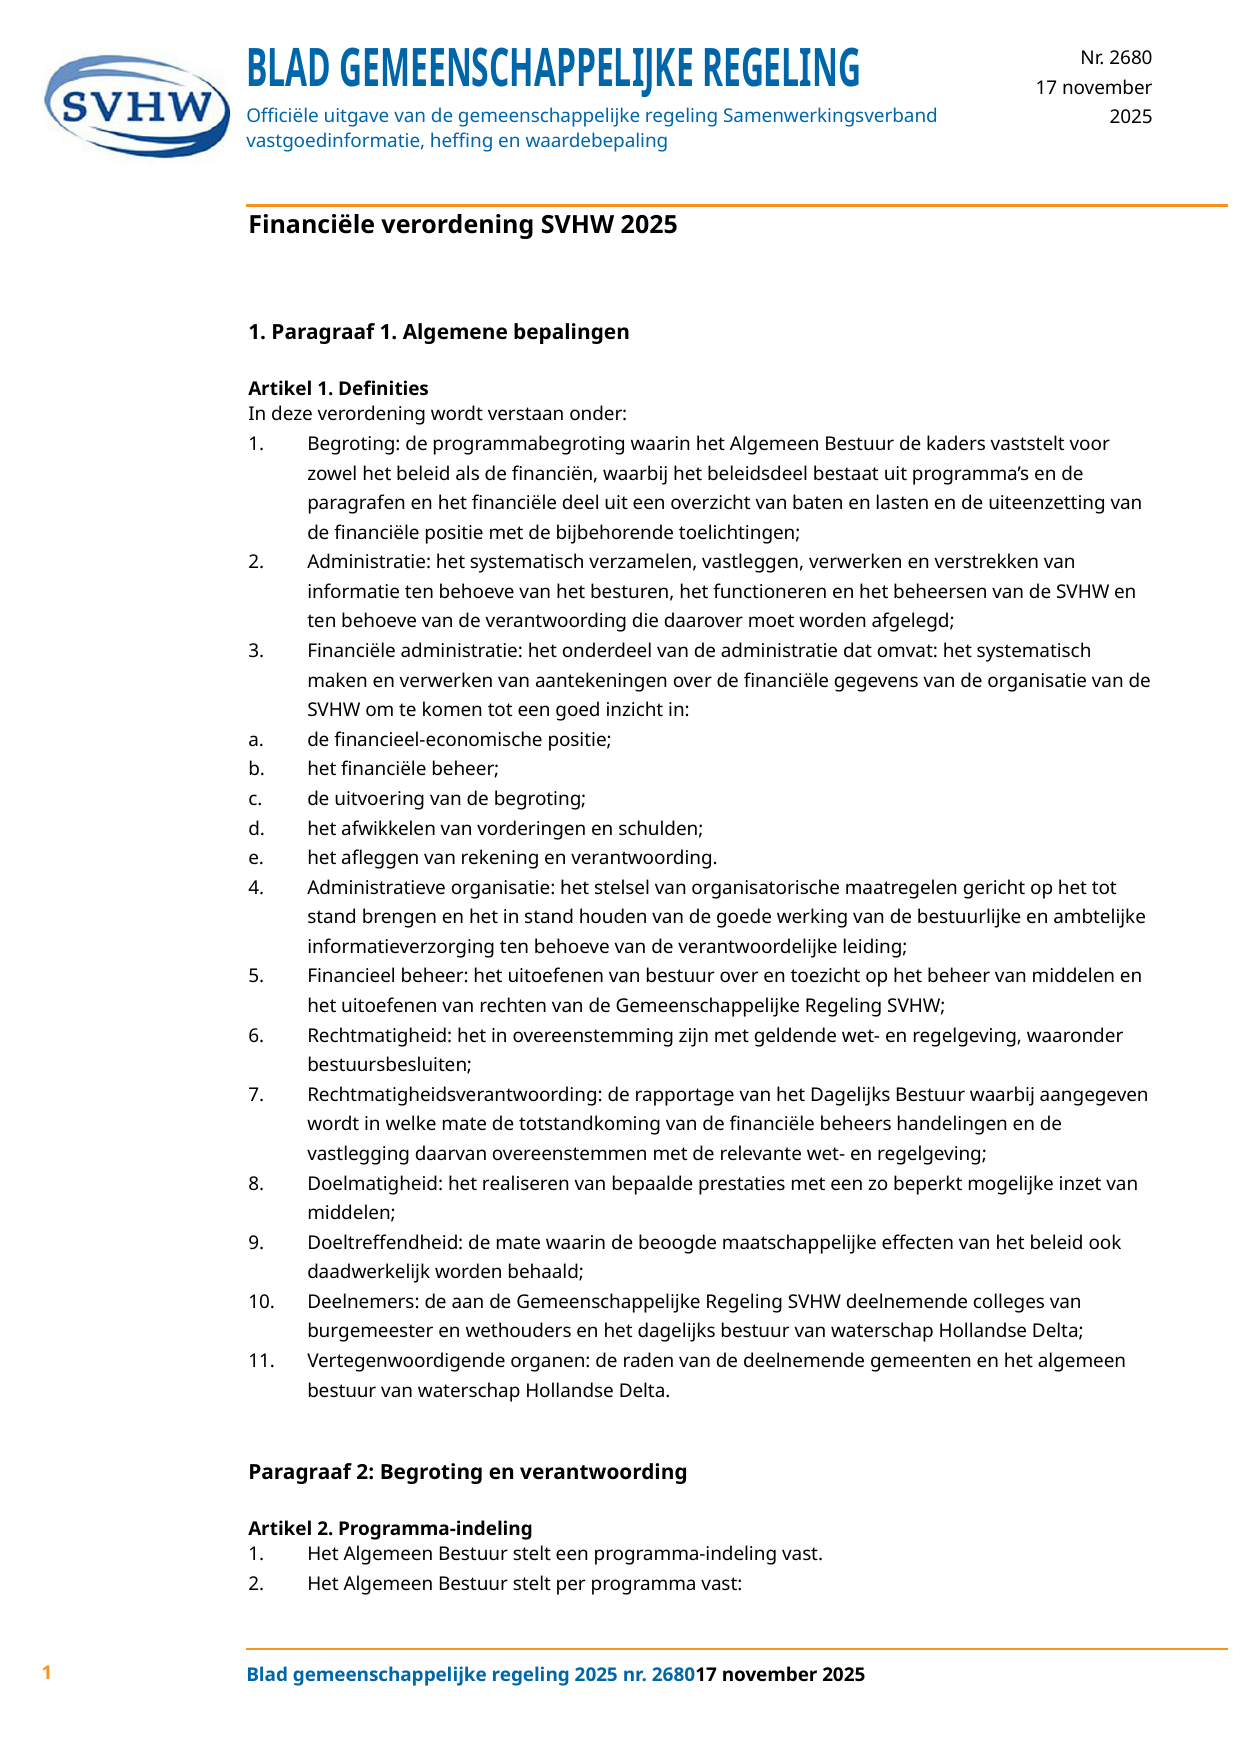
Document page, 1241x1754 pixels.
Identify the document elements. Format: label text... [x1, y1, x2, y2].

list het financiële beheer; [248, 756, 1152, 781]
list Doeltreffendheid: de mate waarin de beoogde maatschappelijke effecten van het beleid ook daadwerkelijk worden behaald; [248, 1229, 1152, 1284]
text Paragraaf 2: Begroting en verantwoording [248, 1457, 1152, 1485]
list Financiële administratie: het onderdeel van de administratie dat omvat: het systematisch maken en verwerken van aantekeningen over de financiële gegevens van de organisatie van de SVHW om te komen tot een goed inzicht in: [248, 637, 1152, 722]
text Artikel 2. Programma-indeling [248, 1515, 1152, 1541]
text 1. Paragraaf 1. Algemene bepalingen [248, 317, 1152, 345]
list het afwikkelen van vorderingen en schulden; [248, 815, 1152, 841]
list het afleggen van rekening en verantwoording. [248, 844, 1152, 870]
list Deelnemers: de aan de Gemeenschappelijke Regeling SVHW deelnemende colleges van burgemeester en wethouders en het dagelijks bestuur van waterschap Hollandse Delta; [248, 1288, 1152, 1343]
list Administratie: het systematisch verzamelen, vastleggen, verwerken en verstrekken van informatie ten behoeve van het besturen, het functioneren en het beheersen van de SVHW en ten behoeve van de verantwoording die daarover moet worden afgelegd; [248, 548, 1152, 633]
list Vertegenwoordigende organen: de raden van de deelnemende gemeenten en het algemeen bestuur van waterschap Hollandse Delta. [248, 1347, 1152, 1403]
list Rechtmatigheid: het in overeenstemming zijn met geldende wet- en regelgeving, waaronder bestuursbesluiten; [248, 1022, 1152, 1077]
list Administratieve organisatie: het stelsel van organisatorische maatregelen gericht op het tot stand brengen en het in stand houden van de goede werking van de bestuurlijke en ambtelijke informatieverzorging ten behoeve van de verantwoordelijke leiding; [248, 874, 1152, 959]
list Doelmatigheid: het realiseren van bepaalde prestaties met een zo beperkt mogelijke inzet van middelen; [248, 1170, 1152, 1225]
list de uitvoering van de begroting; [248, 785, 1152, 811]
list Rechtmatigheidsverantwoording: de rapportage van het Dagelijks Bestuur waarbij aangegeven wordt in welke mate de totstandkoming van de financiële beheers handelingen en de vastlegging daarvan overeenstemmen met de relevante wet- en regelgeving; [248, 1081, 1152, 1166]
list Financieel beheer: het uitoefenen van bestuur over en toezicht op het beheer van middelen en het uitoefenen van rechten van de Gemeenschappelijke Regeling SVHW; [248, 963, 1152, 1018]
list de financieel-economische positie; [248, 726, 1152, 752]
list Het Algemeen Bestuur stelt per programma vast: [248, 1570, 1152, 1596]
picture [41, 47, 231, 172]
text Artikel 1. Definities [248, 375, 1152, 401]
list Begroting: de programmabegroting waarin het Algemeen Bestuur de kaders vaststelt voor zowel het beleid als de financiën, waarbij het beleidsdeel bestaat uit programma’s en de paragrafen en het financiële deel uit een overzicht van baten en lasten en de uiteenzetting van de financiële positie met de bijbehorende toelichtingen; [248, 430, 1152, 545]
text In deze verordening wordt verstaan onder: [248, 401, 1152, 426]
text Financiële verordening SVHW 2025 [248, 207, 1152, 241]
list Het Algemeen Bestuur stelt een programma-indeling vast. [248, 1541, 1152, 1566]
